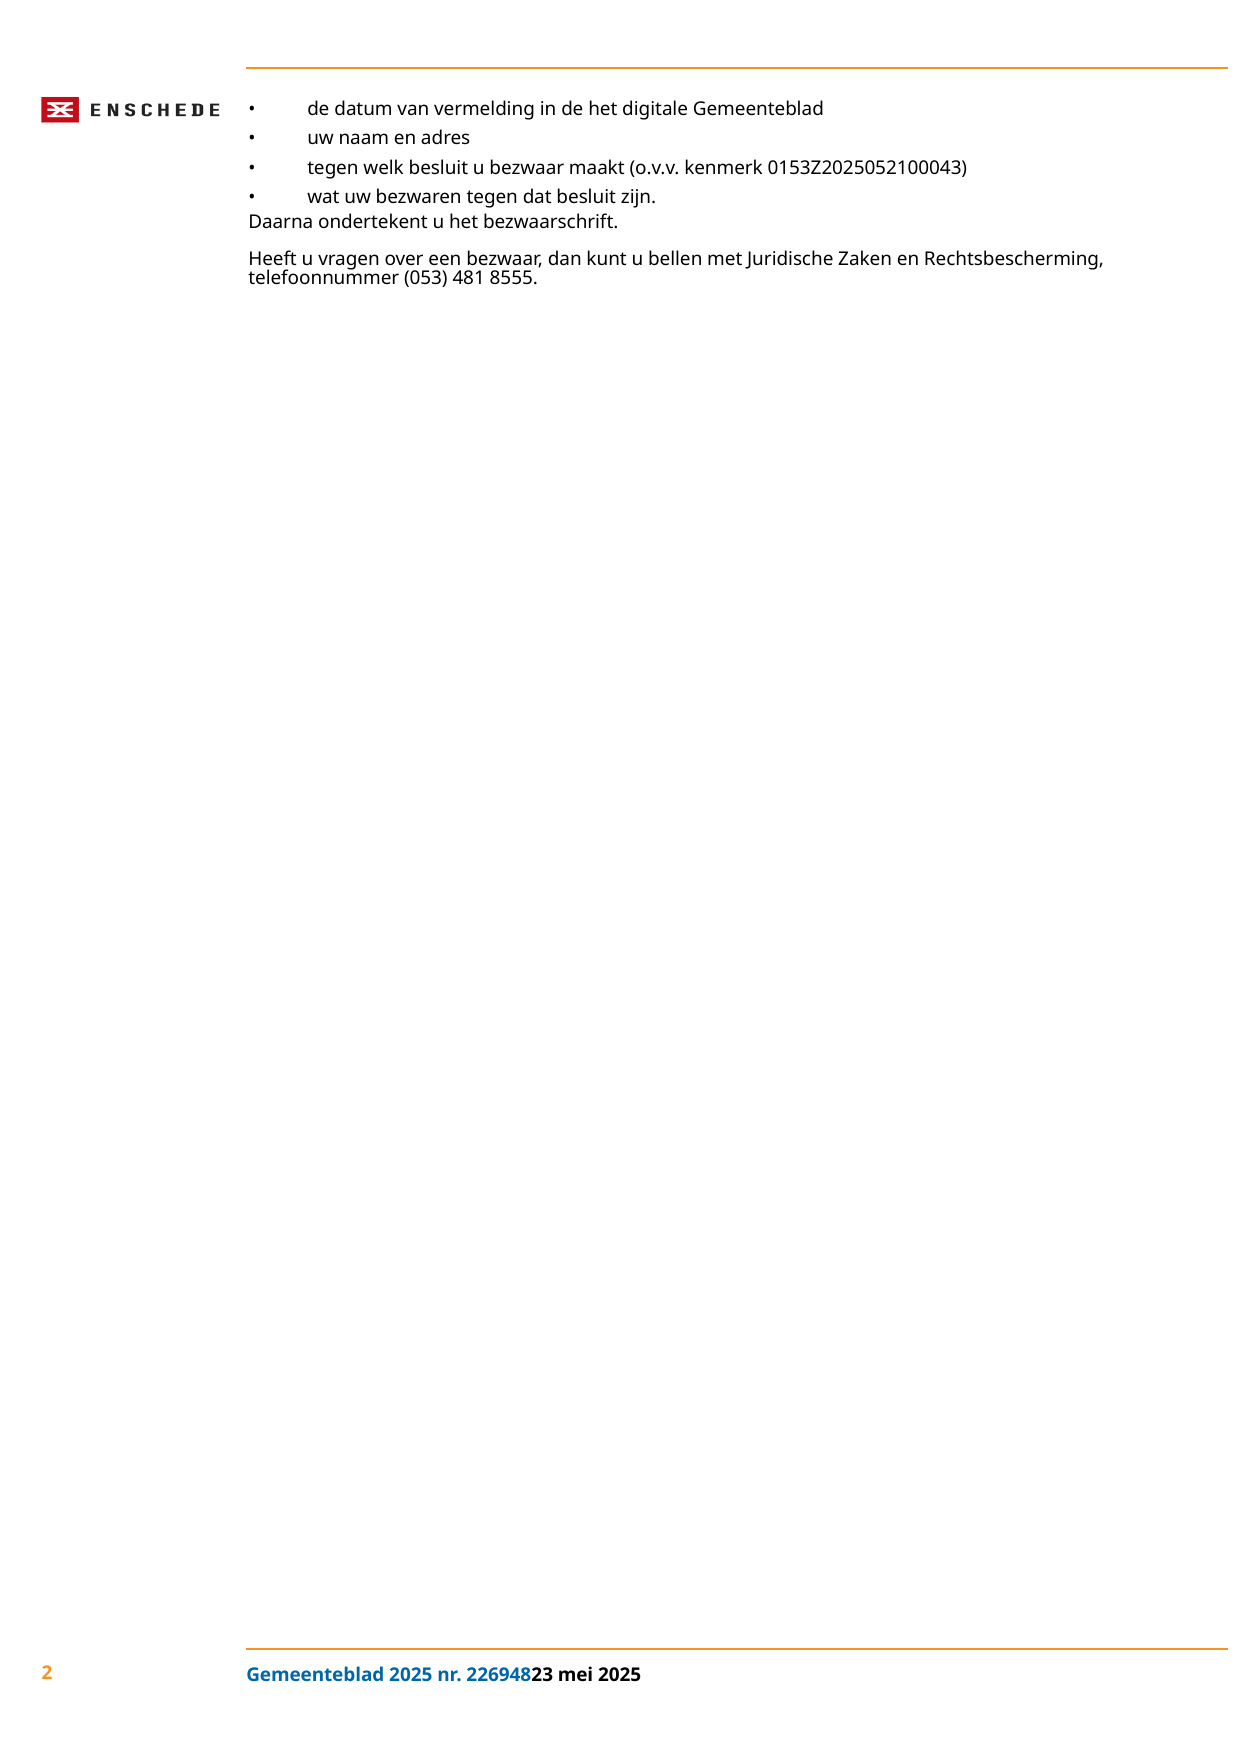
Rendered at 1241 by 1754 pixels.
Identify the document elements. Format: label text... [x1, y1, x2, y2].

list wat uw bezwaren tegen dat besluit zijn. [248, 183, 1152, 209]
list de datum van vermelding in de het digitale Gemeenteblad [248, 95, 1152, 121]
picture [41, 47, 231, 172]
list uw naam en adres [248, 124, 1152, 150]
text Daarna ondertekent u het bezwaarschrift. [248, 213, 1152, 232]
text Heeft u vragen over een bezwaar, dan kunt u bellen met Juridische Zaken en Rechtsbescherming, telefoonnummer (053) 481 8555. [248, 250, 1152, 289]
list tegen welk besluit u bezwaar maakt (o.v.v. kenmerk 0153Z2025052100043) [248, 154, 1152, 180]
